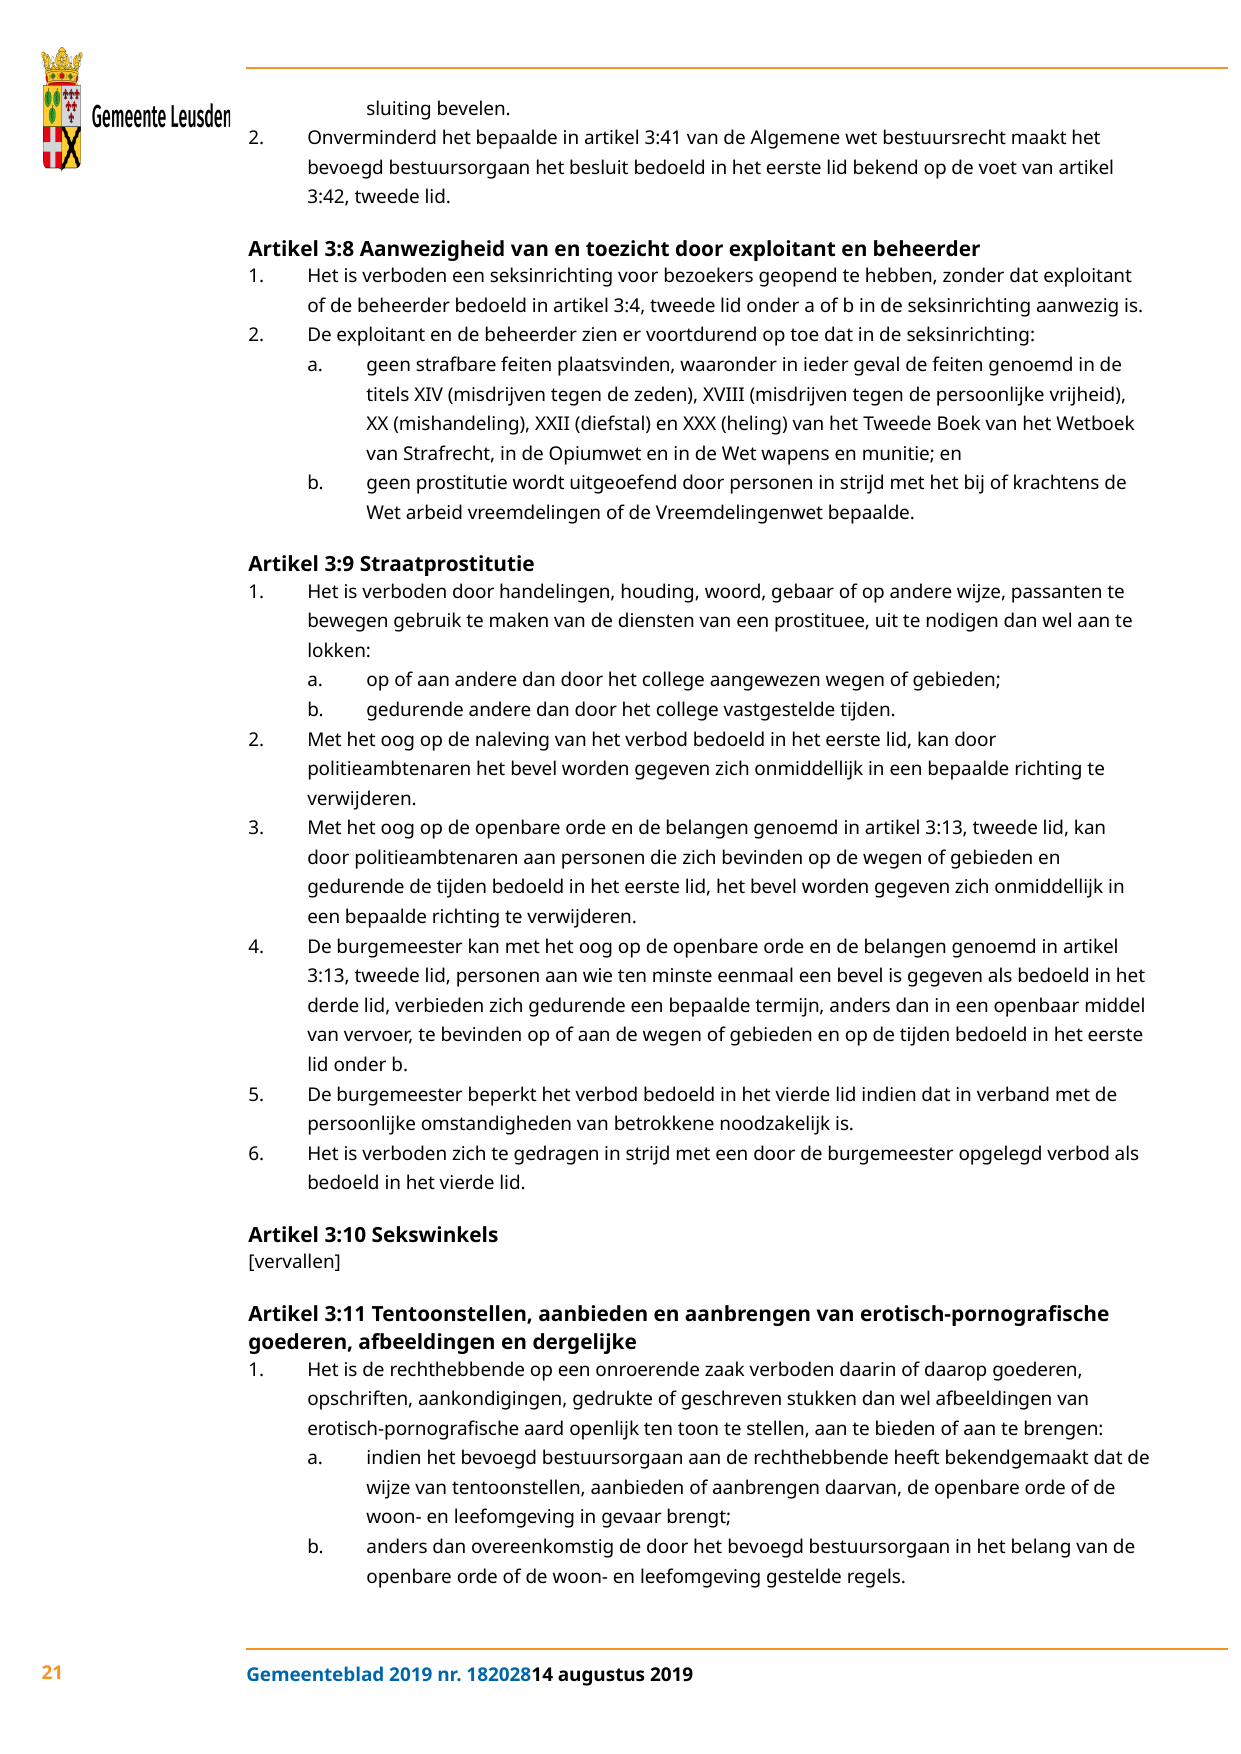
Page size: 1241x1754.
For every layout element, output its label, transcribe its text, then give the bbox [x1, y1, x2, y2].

list gedurende andere dan door het college vastgestelde tijden. [307, 696, 1152, 722]
list Met het oog op de openbare orde en de belangen genoemd in artikel 3:13, tweede lid, kan door politieambtenaren aan personen die zich bevinden op de wegen of gebieden en gedurende de tijden bedoeld in het eerste lid, het bevel worden gegeven zich onmiddellijk in een bepaalde richting te verwijderen. [248, 814, 1152, 929]
list anders dan overeenkomstig de door het bevoegd bestuursorgaan in het belang van de openbare orde of de woon- en leefomgeving gestelde regels. [307, 1533, 1152, 1588]
list geen strafbare feiten plaatsvinden, waaronder in ieder geval de feiten genoemd in de titels XIV (misdrijven tegen de zeden), XVIII (misdrijven tegen de persoonlijke vrijheid), XX (mishandeling), XXII (diefstal) en XXX (heling) van het Tweede Boek van het Wetboek van Strafrecht, in de Opiumwet en in de Wet wapens en munitie; en [307, 351, 1152, 466]
list Het is verboden zich te gedragen in strijd met een door de burgemeester opgelegd verbod als bedoeld in het vierde lid. [248, 1140, 1152, 1195]
text Artikel 3:11 Tentoonstellen, aanbieden en aanbrengen van erotisch-pornografische goederen, afbeeldingen en dergelijke [248, 1299, 1152, 1356]
list Het is verboden door handelingen, houding, woord, gebaar of op andere wijze, passanten te bewegen gebruik te maken van de diensten van een prostituee, uit te nodigen dan wel aan te lokken: [248, 578, 1152, 663]
text Artikel 3:10 Sekswinkels [248, 1220, 1152, 1248]
list indien het bevoegd bestuursorgaan aan de rechthebbende heeft bekendgemaakt dat de wijze van tentoonstellen, aanbieden of aanbrengen daarvan, de openbare orde of de woon- en leefomgeving in gevaar brengt; [307, 1444, 1152, 1529]
list Het is verboden een seksinrichting voor bezoekers geopend te hebben, zonder dat exploitant of de beheerder bedoeld in artikel 3:4, tweede lid onder a of b in de seksinrichting aanwezig is. [248, 262, 1152, 318]
list Het is de rechthebbende op een onroerende zaak verboden daarin of daarop goederen, opschriften, aankondigingen, gedrukte of geschreven stukken dan wel afbeeldingen van erotisch-pornografische aard openlijk ten toon te stellen, aan te bieden of aan te brengen: [248, 1356, 1152, 1441]
list De burgemeester beperkt het verbod bedoeld in het vierde lid indien dat in verband met de persoonlijke omstandigheden van betrokkene noodzakelijk is. [248, 1081, 1152, 1136]
list De exploitant en de beheerder zien er voortdurend op toe dat in de seksinrichting: [248, 322, 1152, 347]
text Artikel 3:8 Aanwezigheid van en toezicht door exploitant en beheerder [248, 234, 1152, 262]
picture [41, 47, 231, 172]
text [vervallen] [248, 1248, 1152, 1274]
text Artikel 3:9 Straatprostitutie [248, 549, 1152, 578]
list Met het oog op de naleving van het verbod bedoeld in het eerste lid, kan door politieambtenaren het bevel worden gegeven zich onmiddellijk in een bepaalde richting te verwijderen. [248, 726, 1152, 811]
list op of aan andere dan door het college aangewezen wegen of gebieden; [307, 667, 1152, 692]
list sluiting bevelen. [307, 95, 1152, 121]
list Onverminderd het bepaalde in artikel 3:41 van de Algemene wet bestuursrecht maakt het bevoegd bestuursorgaan het besluit bedoeld in het eerste lid bekend op de voet van artikel 3:42, tweede lid. [248, 124, 1152, 209]
list geen prostitutie wordt uitgeoefend door personen in strijd met het bij of krachtens de Wet arbeid vreemdelingen of de Vreemdelingenwet bepaalde. [307, 469, 1152, 525]
list De burgemeester kan met het oog op de openbare orde en de belangen genoemd in artikel 3:13, tweede lid, personen aan wie ten minste eenmaal een bevel is gegeven als bedoeld in het derde lid, verbieden zich gedurende een bepaalde termijn, anders dan in een openbaar middel van vervoer, te bevinden op of aan de wegen of gebieden en op de tijden bedoeld in het eerste lid onder b. [248, 933, 1152, 1077]
